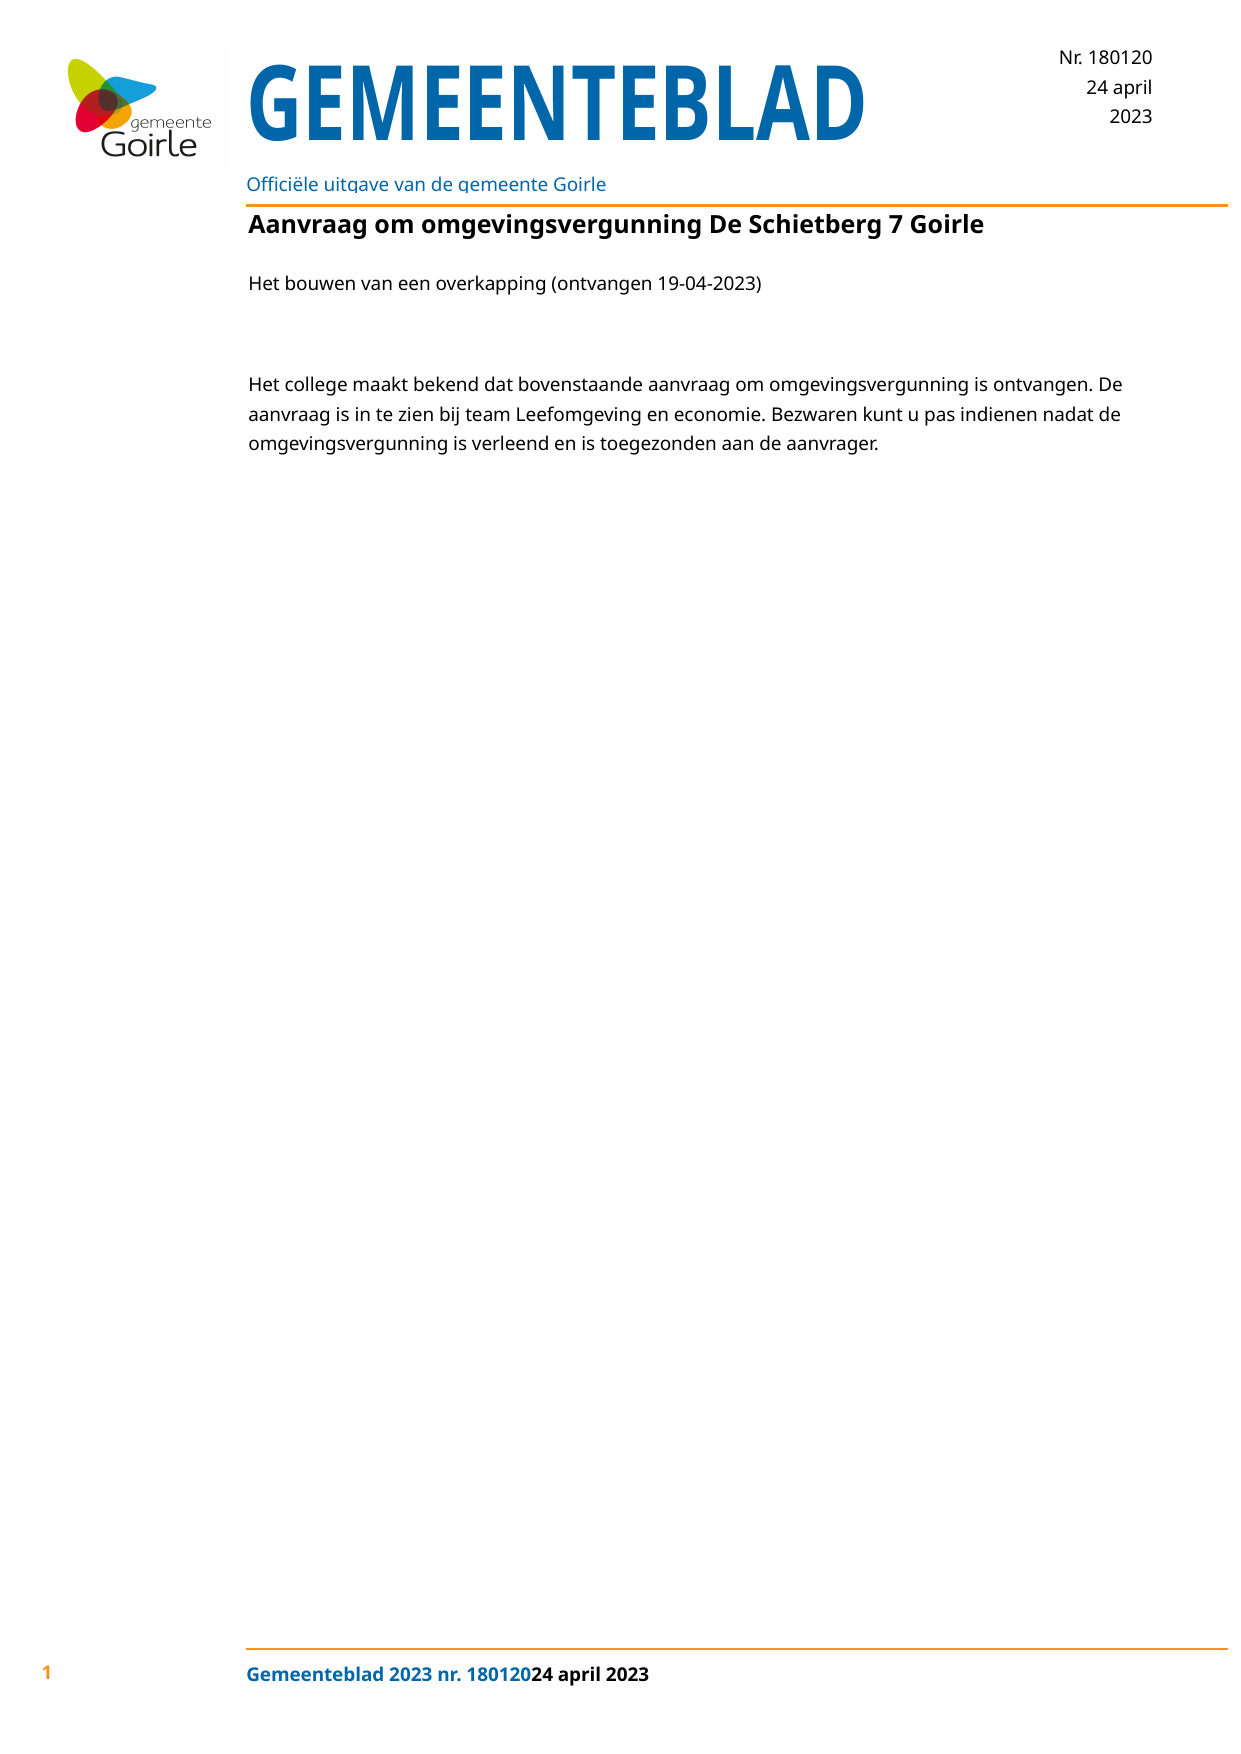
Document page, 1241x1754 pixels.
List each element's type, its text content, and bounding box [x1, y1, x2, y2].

text Het bouwen van een overkapping (ontvangen 19-04-2023) [248, 270, 1152, 296]
picture [41, 47, 231, 172]
text Het college maakt bekend dat bovenstaande aanvraag om omgevingsvergunning is ontvangen. De aanvraag is in te zien bij team Leefomgeving en economie. Bezwaren kunt u pas indienen nadat de omgevingsvergunning is verleend en is toegezonden aan de aanvrager. [248, 371, 1152, 456]
text Aanvraag om omgevingsvergunning De Schietberg 7 Goirle [248, 207, 1152, 241]
